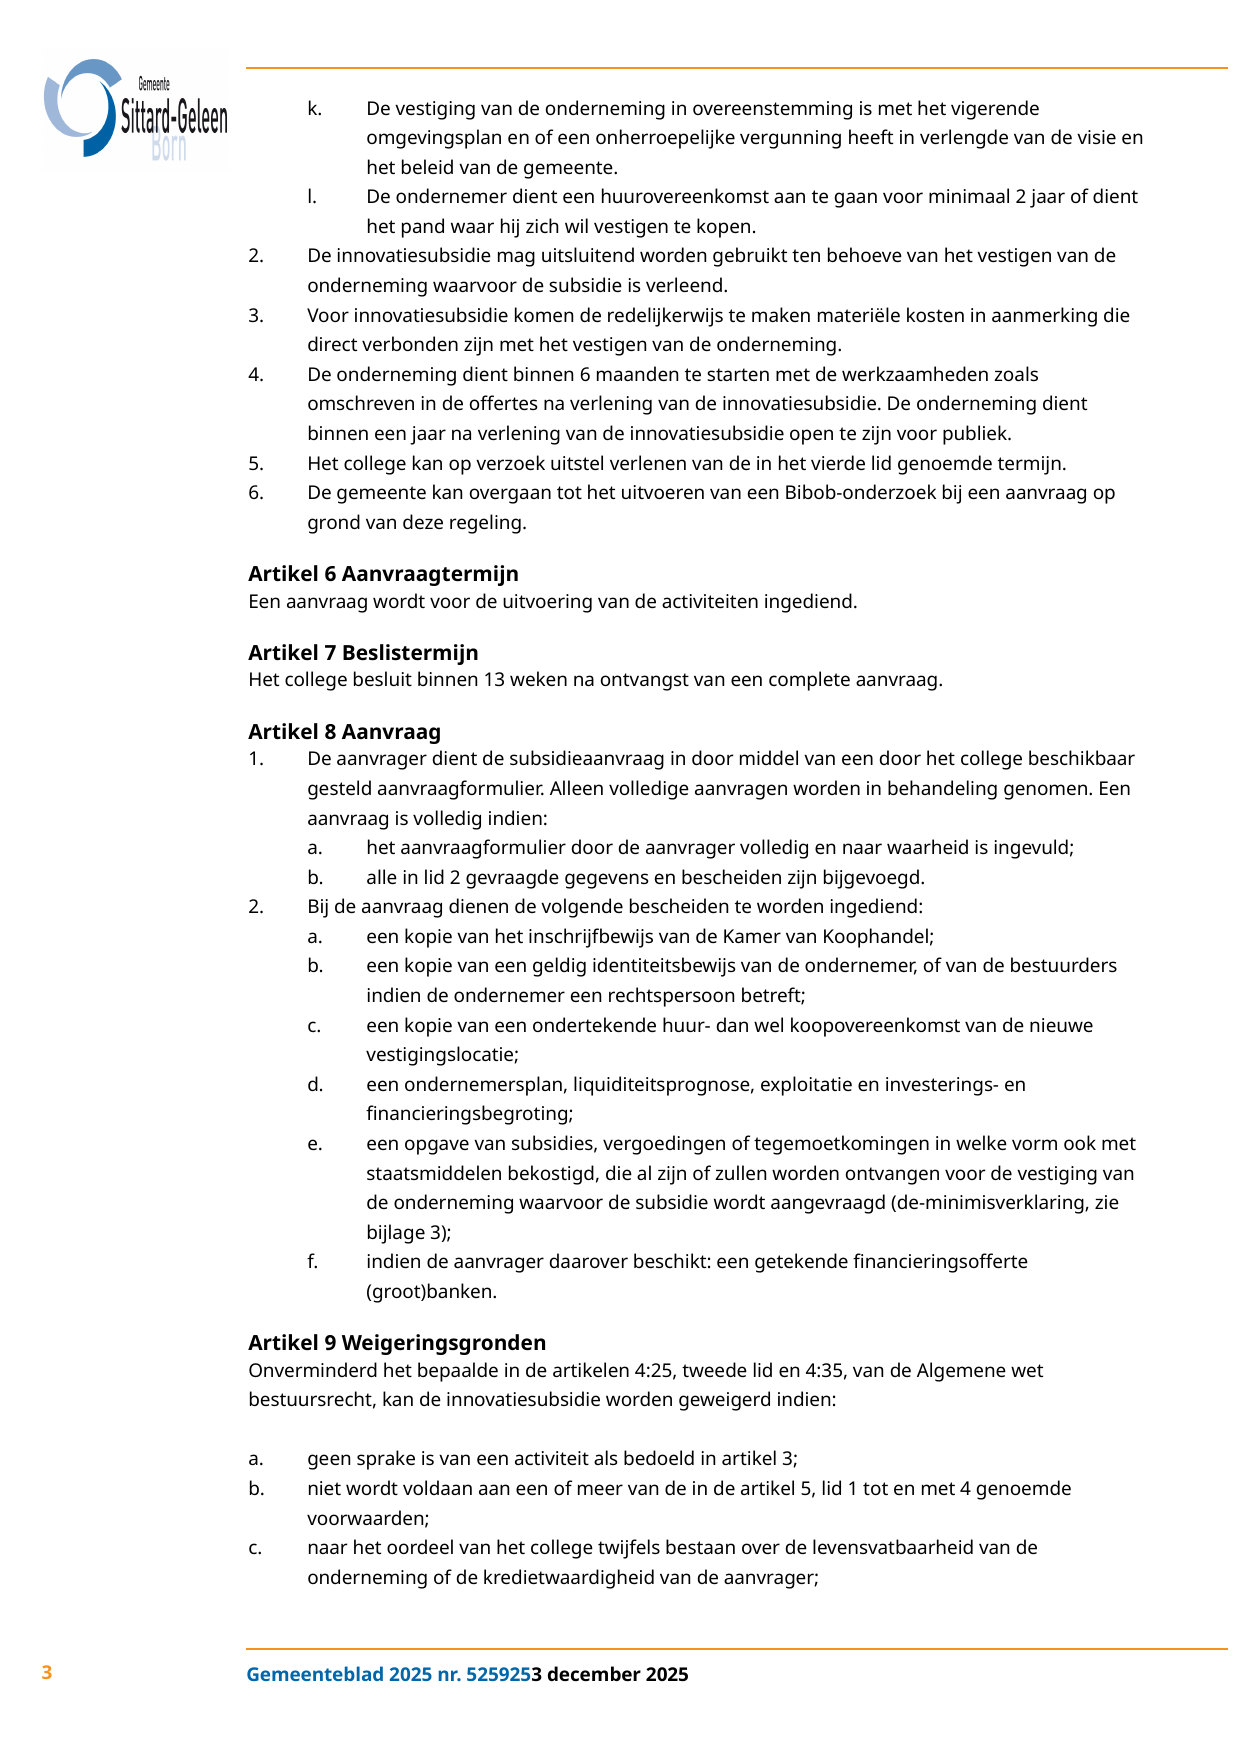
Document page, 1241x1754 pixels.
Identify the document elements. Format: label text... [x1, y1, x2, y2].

list De aanvrager dient de subsidieaanvraag in door middel van een door het college beschikbaar gesteld aanvraagformulier. Alleen volledige aanvragen worden in behandeling genomen. Een aanvraag is volledig indien: [248, 746, 1152, 830]
list Bij de aanvraag dienen de volgende bescheiden te worden ingediend: [248, 893, 1152, 919]
list een kopie van een geldig identiteitsbewijs van de ondernemer, of van de bestuurders indien de ondernemer een rechtspersoon betreft; [307, 953, 1152, 1008]
list De vestiging van de onderneming in overeenstemming is met het vigerende omgevingsplan en of een onherroepelijke vergunning heeft in verlengde van de visie en het beleid van de gemeente. [307, 95, 1152, 180]
text Artikel 6 Aanvraagtermijn [248, 559, 1152, 588]
list De onderneming dient binnen 6 maanden te starten met de werkzaamheden zoals omschreven in de offertes na verlening van de innovatiesubsidie. De onderneming dient binnen een jaar na verlening van de innovatiesubsidie open te zijn voor publiek. [248, 361, 1152, 446]
picture [41, 47, 231, 172]
list een ondernemersplan, liquiditeitsprognose, exploitatie en investerings- en financieringsbegroting; [307, 1071, 1152, 1126]
text Onverminderd het bepaalde in de artikelen 4:25, tweede lid en 4:35, van de Algemene wet bestuursrecht, kan de innovatiesubsidie worden geweigerd indien: [248, 1357, 1152, 1412]
list een kopie van een ondertekende huur- dan wel koopovereenkomst van de nieuwe vestigingslocatie; [307, 1012, 1152, 1067]
list De gemeente kan overgaan tot het uitvoeren van een Bibob-onderzoek bij een aanvraag op grond van deze regeling. [248, 479, 1152, 535]
text Artikel 7 Beslistermijn [248, 638, 1152, 667]
list een opgave van subsidies, vergoedingen of tegemoetkomingen in welke vorm ook met staatsmiddelen bekostigd, die al zijn of zullen worden ontvangen voor de vestiging van de onderneming waarvoor de subsidie wordt aangevraagd (de-minimisverklaring, zie bijlage 3); [307, 1130, 1152, 1244]
list het aanvraagformulier door de aanvrager volledig en naar waarheid is ingevuld; [307, 834, 1152, 860]
list indien de aanvrager daarover beschikt: een getekende financieringsofferte (groot)banken. [307, 1248, 1152, 1304]
list Het college kan op verzoek uitstel verlenen van de in het vierde lid genoemde termijn. [248, 450, 1152, 476]
list geen sprake is van een activiteit als bedoeld in artikel 3; [248, 1446, 1152, 1471]
text Artikel 8 Aanvraag [248, 717, 1152, 746]
list niet wordt voldaan aan een of meer van de in de artikel 5, lid 1 tot en met 4 genoemde voorwaarden; [248, 1475, 1152, 1531]
text Een aanvraag wordt voor de uitvoering van de activiteiten ingediend. [248, 588, 1152, 613]
text Het college besluit binnen 13 weken na ontvangst van een complete aanvraag. [248, 667, 1152, 692]
list Voor innovatiesubsidie komen de redelijkerwijs te maken materiële kosten in aanmerking die direct verbonden zijn met het vestigen van de onderneming. [248, 302, 1152, 357]
list naar het oordeel van het college twijfels bestaan over de levensvatbaarheid van de onderneming of de kredietwaardigheid van de aanvrager; [248, 1534, 1152, 1590]
list De innovatiesubsidie mag uitsluitend worden gebruikt ten behoeve van het vestigen van de onderneming waarvoor de subsidie is verleend. [248, 243, 1152, 298]
list De ondernemer dient een huurovereenkomst aan te gaan voor minimaal 2 jaar of dient het pand waar hij zich wil vestigen te kopen. [307, 183, 1152, 239]
list een kopie van het inschrijfbewijs van de Kamer van Koophandel; [307, 923, 1152, 949]
list alle in lid 2 gevraagde gegevens en bescheiden zijn bijgevoegd. [307, 864, 1152, 889]
text Artikel 9 Weigeringsgronden [248, 1328, 1152, 1357]
